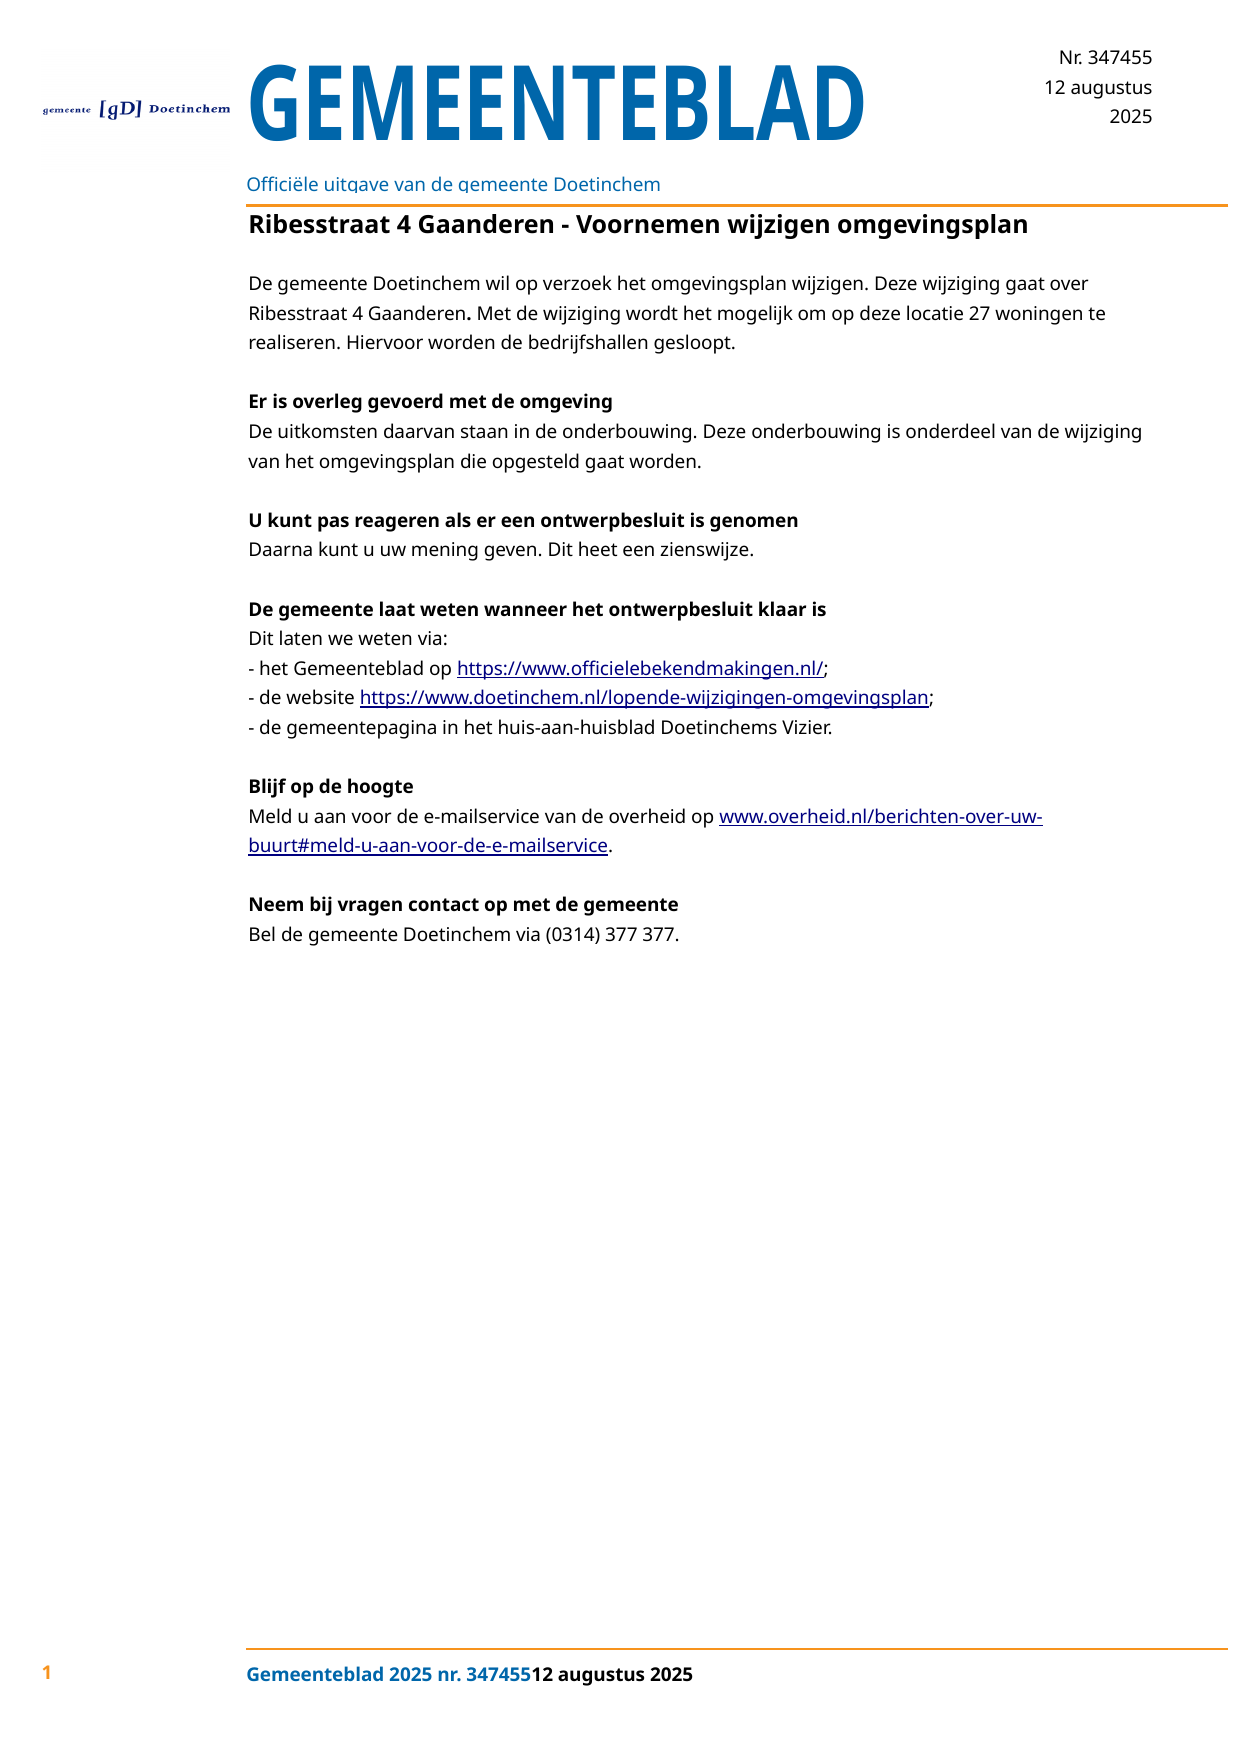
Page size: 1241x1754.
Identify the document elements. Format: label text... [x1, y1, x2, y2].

text Meld u aan voor de e-mailservice van de overheid op www.overheid.nl/berichten-over-uw-buurt#meld-u-aan-voor-de-e-mailservice. [248, 803, 1152, 858]
text - de website https://www.doetinchem.nl/lopende-wijzigingen-omgevingsplan; [248, 684, 1152, 710]
text Daarna kunt u uw mening geven. Dit heet een zienswijze. [248, 537, 1152, 562]
text U kunt pas reageren als er een ontwerpbesluit is genomen [248, 507, 1152, 533]
text De gemeente laat weten wanneer het ontwerpbesluit klaar is [248, 596, 1152, 621]
text Bel de gemeente Doetinchem via (0314) 377 377. [248, 921, 1152, 947]
text De uitkomsten daarvan staan in de onderbouwing. Deze onderbouwing is onderdeel van de wijziging van het omgevingsplan die opgesteld gaat worden. [248, 418, 1152, 473]
text Neem bij vragen contact op met de gemeente [248, 892, 1152, 917]
picture [41, 47, 231, 172]
text Blijf op de hoogte [248, 773, 1152, 799]
text - de gemeentepagina in het huis-aan-huisblad Doetinchems Vizier. [248, 714, 1152, 740]
text Dit laten we weten via: [248, 625, 1152, 651]
text De gemeente Doetinchem wil op verzoek het omgevingsplan wijzigen. Deze wijziging gaat over Ribesstraat 4 Gaanderen. Met de wijziging wordt het mogelijk om op deze locatie 27 woningen te realiseren. Hiervoor worden de bedrijfshallen gesloopt. [248, 270, 1152, 355]
text Er is overleg gevoerd met de omgeving [248, 389, 1152, 414]
text - het Gemeenteblad op https://www.officielebekendmakingen.nl/; [248, 655, 1152, 681]
text Ribesstraat 4 Gaanderen - Voornemen wijzigen omgevingsplan [248, 207, 1152, 241]
